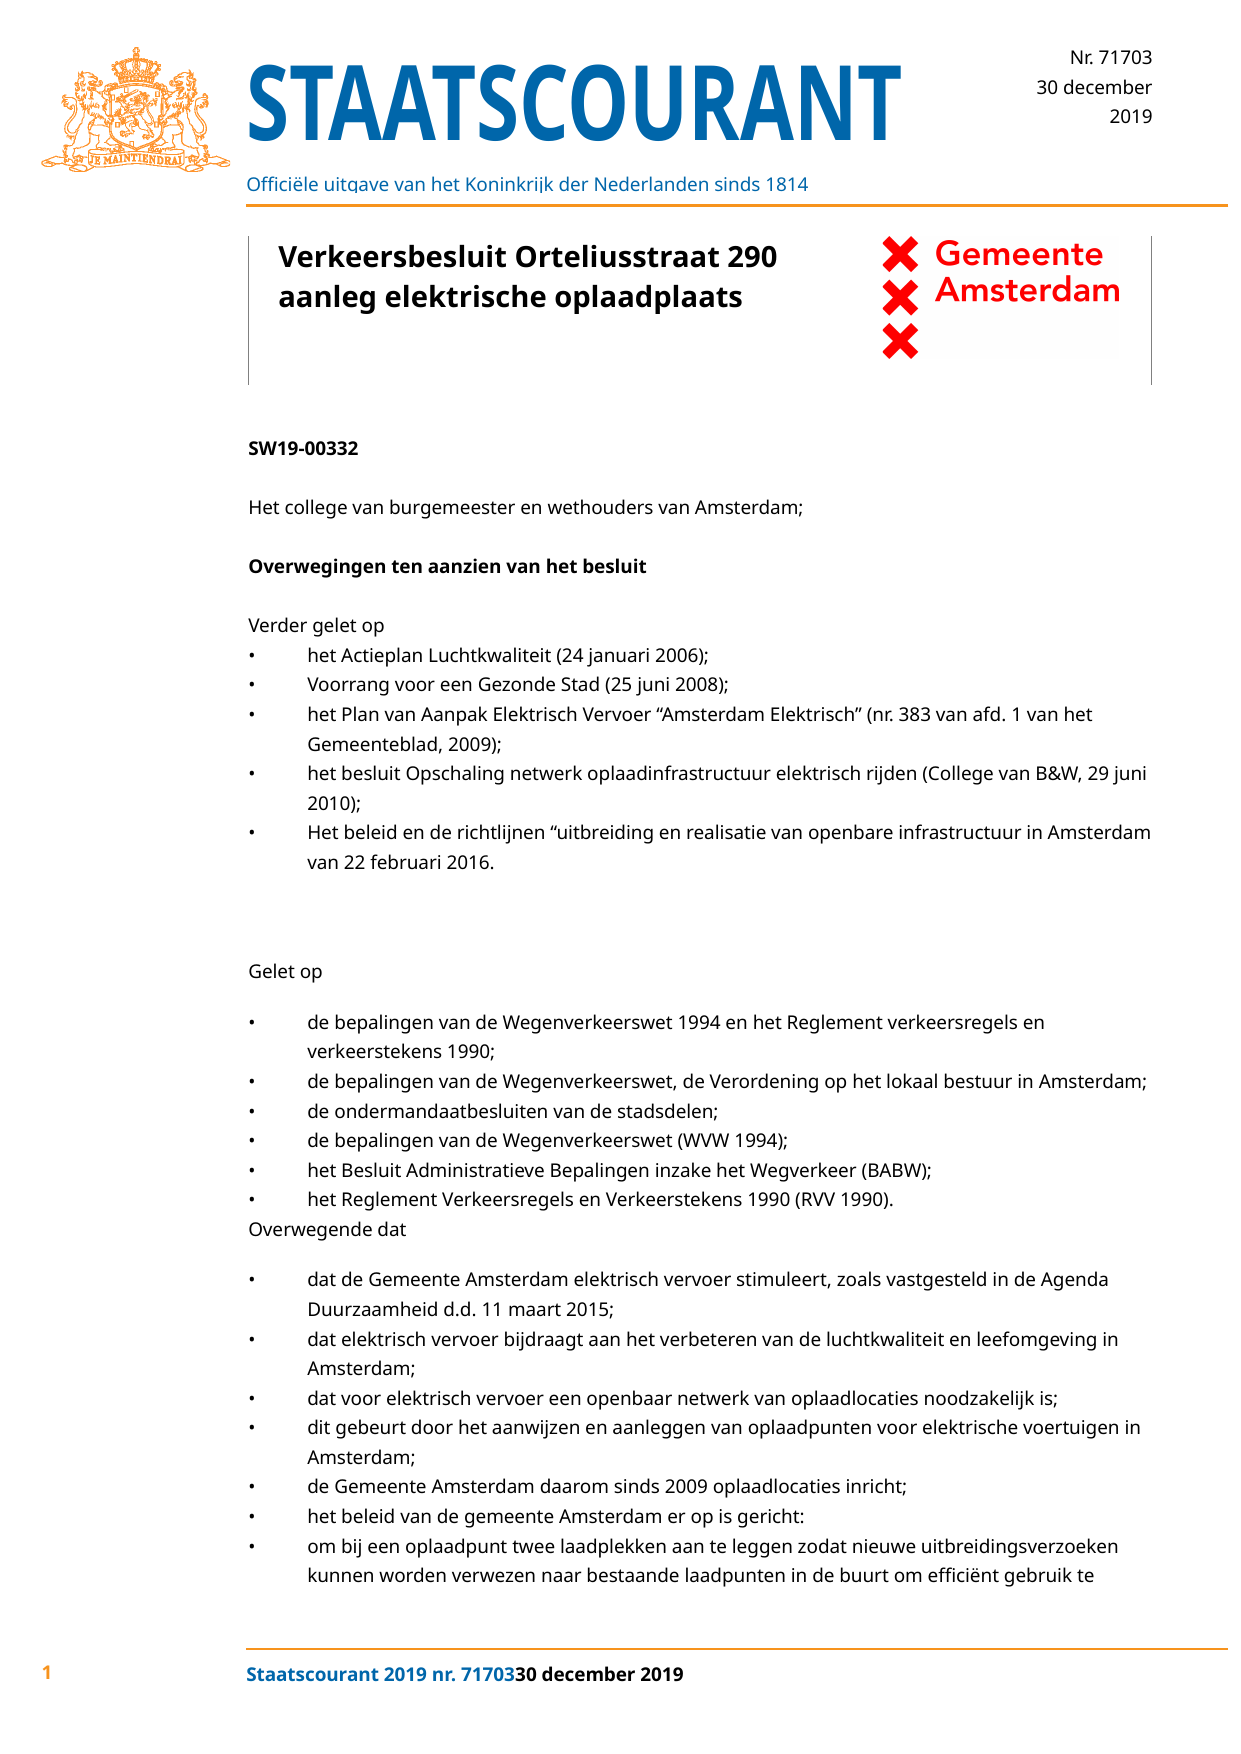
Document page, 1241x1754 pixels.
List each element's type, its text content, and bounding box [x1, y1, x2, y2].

list de bepalingen van de Wegenverkeerswet (WVW 1994); [248, 1127, 1152, 1153]
list Het beleid en de richtlijnen “uitbreiding en realisatie van openbare infrastructuur in Amsterdam van 22 februari 2016. [248, 819, 1152, 875]
list dat de Gemeente Amsterdam elektrisch vervoer stimuleert, zoals vastgesteld in de Agenda Duurzaamheid d.d. 11 maart 2015; [248, 1267, 1152, 1322]
list het besluit Opschaling netwerk oplaadinfrastructuur elektrisch rijden (College van B&W, 29 juni 2010); [248, 760, 1152, 816]
list de ondermandaatbesluiten van de stadsdelen; [248, 1098, 1152, 1124]
list het Reglement Verkeersregels en Verkeerstekens 1990 (RVV 1990). [248, 1187, 1152, 1212]
list het beleid van de gemeente Amsterdam er op is gericht: [248, 1503, 1152, 1529]
table_header [850, 236, 1151, 385]
text SW19-00332 [248, 435, 1152, 461]
list Voorrang voor een Gezonde Stad (25 juni 2008); [248, 672, 1152, 697]
text Het college van burgemeester en wethouders van Amsterdam; [248, 494, 1152, 520]
list om bij een oplaadpunt twee laadplekken aan te leggen zodat nieuwe uitbreidingsverzoeken kunnen worden verwezen naar bestaande laadpunten in de buurt om efficiënt gebruik te [248, 1533, 1152, 1588]
text Overwegingen ten aanzien van het besluit [248, 553, 1152, 579]
list dat elektrisch vervoer bijdraagt aan het verbeteren van de luchtkwaliteit en leefomgeving in Amsterdam; [248, 1326, 1152, 1381]
text Verder gelet op [248, 612, 1152, 638]
picture [41, 47, 231, 172]
picture [882, 236, 1119, 359]
list het Actieplan Luchtkwaliteit (24 januari 2006); [248, 642, 1152, 668]
table_header Verkeersbesluit Orteliusstraat 290 aanleg elektrische oplaadplaats [249, 236, 850, 385]
text Gelet op [248, 959, 1152, 984]
list dat voor elektrisch vervoer een openbaar netwerk van oplaadlocaties noodzakelijk is; [248, 1385, 1152, 1411]
list dit gebeurt door het aanwijzen en aanleggen van oplaadpunten voor elektrische voertuigen in Amsterdam; [248, 1414, 1152, 1470]
list het Besluit Administratieve Bepalingen inzake het Wegverkeer (BABW); [248, 1157, 1152, 1183]
text Overwegende dat [248, 1216, 1152, 1242]
list de bepalingen van de Wegenverkeerswet, de Verordening op het lokaal bestuur in Amsterdam; [248, 1068, 1152, 1094]
list het Plan van Aanpak Elektrisch Vervoer “Amsterdam Elektrisch” (nr. 383 van afd. 1 van het Gemeenteblad, 2009); [248, 701, 1152, 757]
list de Gemeente Amsterdam daarom sinds 2009 oplaadlocaties inricht; [248, 1474, 1152, 1499]
list de bepalingen van de Wegenverkeerswet 1994 en het Reglement verkeersregels en verkeerstekens 1990; [248, 1009, 1152, 1064]
